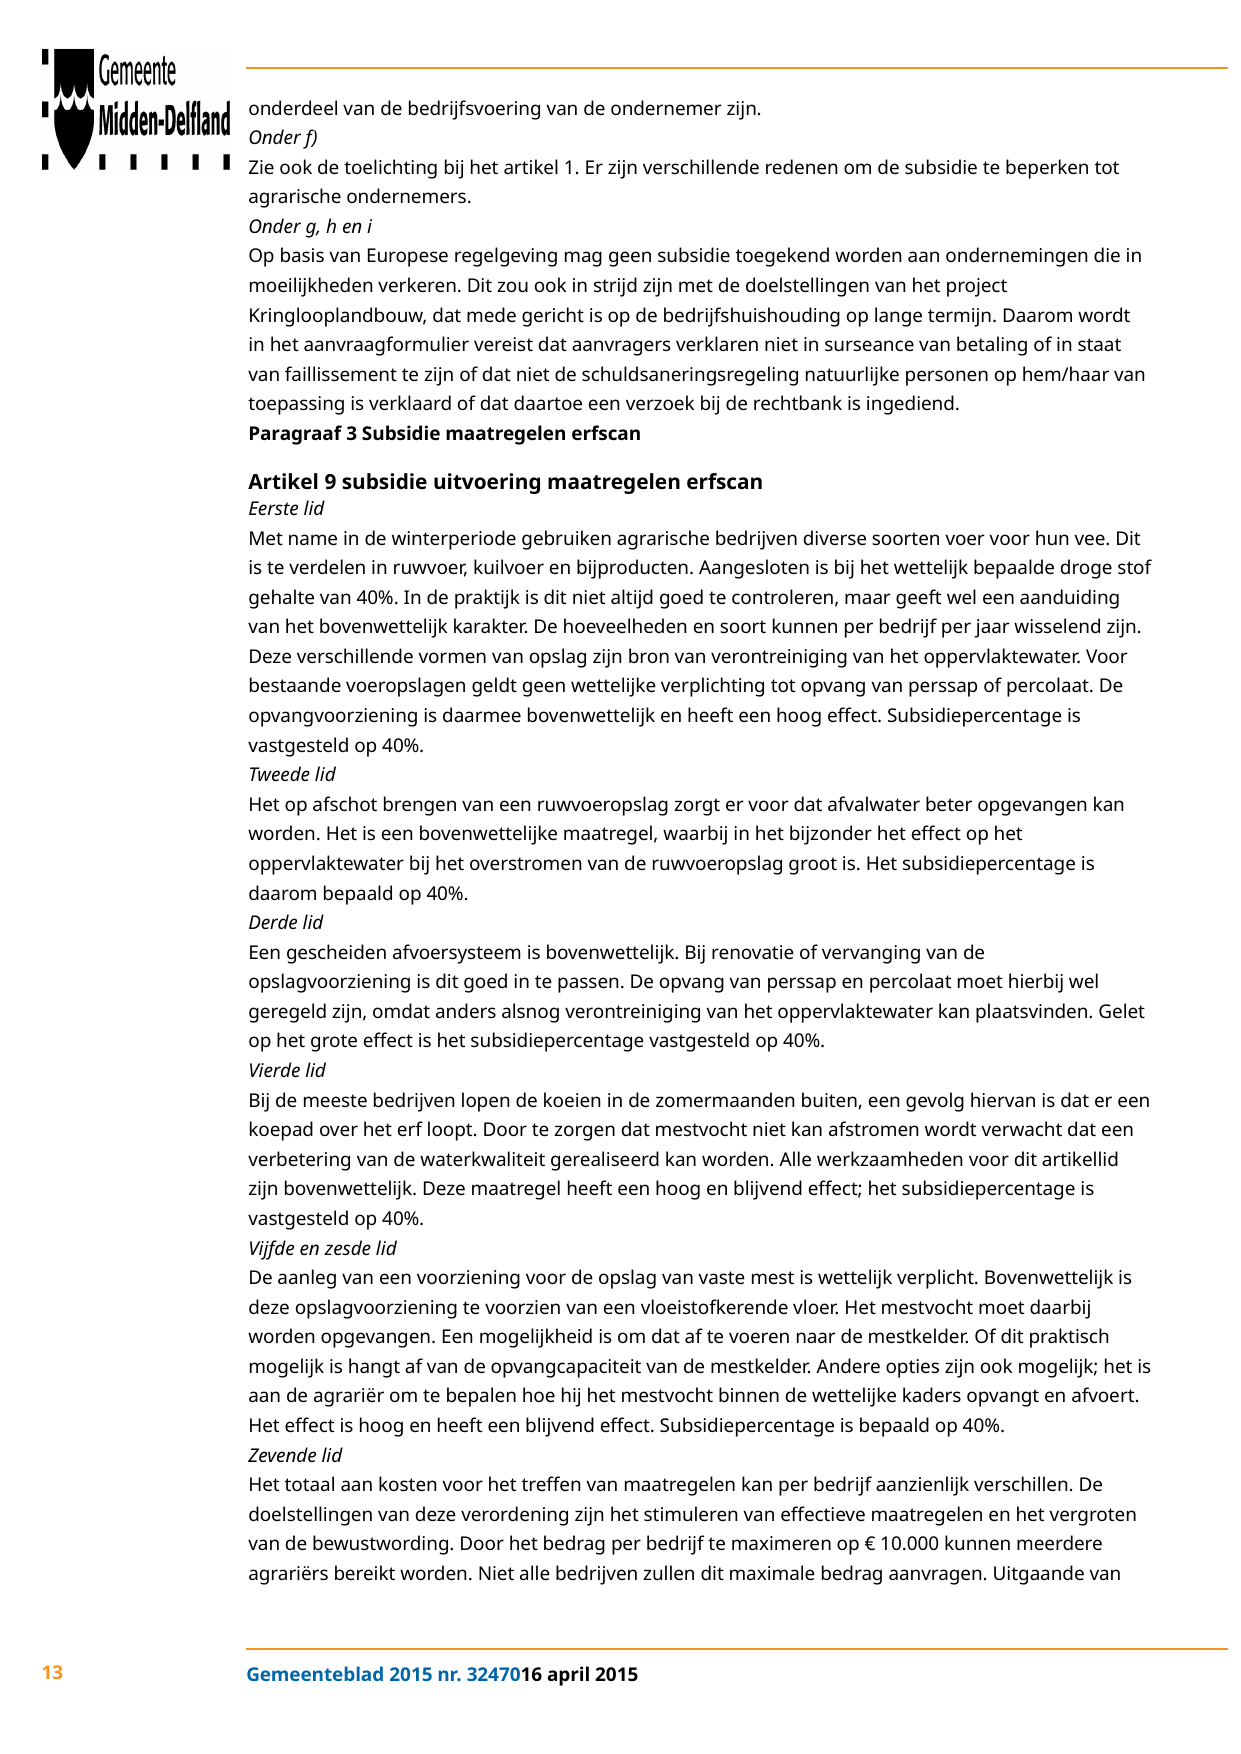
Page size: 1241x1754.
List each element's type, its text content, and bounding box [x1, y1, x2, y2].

text Vierde lid [248, 1057, 1152, 1083]
text Een gescheiden afvoersysteem is bovenwettelijk. Bij renovatie of vervanging van de opslagvoorziening is dit goed in te passen. De opvang van perssap en percolaat moet hierbij wel geregeld zijn, omdat anders alsnog verontreiniging van het oppervlaktewater kan plaatsvinden. Gelet op het grote effect is het subsidiepercentage vastgesteld op 40%. [248, 939, 1152, 1053]
text Onder g, h en i [248, 213, 1152, 239]
text Artikel 9 subsidie uitvoering maatregelen erfscan [248, 467, 1152, 495]
text Derde lid [248, 909, 1152, 935]
text Tweede lid [248, 761, 1152, 787]
text Bij de meeste bedrijven lopen de koeien in de zomermaanden buiten, een gevolg hiervan is dat er een koepad over het erf loopt. Door te zorgen dat mestvocht niet kan afstromen wordt verwacht dat een verbetering van de waterkwaliteit gerealiseerd kan worden. Alle werkzaamheden voor dit artikellid zijn bovenwettelijk. Deze maatregel heeft een hoog en blijvend effect; het subsidiepercentage is vastgesteld op 40%. [248, 1087, 1152, 1231]
text Met name in de winterperiode gebruiken agrarische bedrijven diverse soorten voer voor hun vee. Dit is te verdelen in ruwvoer, kuilvoer en bijproducten. Aangesloten is bij het wettelijk bepaalde droge stof gehalte van 40%. In de praktijk is dit niet altijd goed te controleren, maar geeft wel een aanduiding van het bovenwettelijk karakter. De hoeveelheden en soort kunnen per bedrijf per jaar wisselend zijn. Deze verschillende vormen van opslag zijn bron van verontreiniging van het oppervlaktewater. Voor bestaande voeropslagen geldt geen wettelijke verplichting tot opvang van perssap of percolaat. De opvangvoorziening is daarmee bovenwettelijk en heeft een hoog effect. Subsidiepercentage is vastgesteld op 40%. [248, 525, 1152, 758]
text Het op afschot brengen van een ruwvoeropslag zorgt er voor dat afvalwater beter opgevangen kan worden. Het is een bovenwettelijke maatregel, waarbij in het bijzonder het effect op het oppervlaktewater bij het overstromen van de ruwvoeropslag groot is. Het subsidiepercentage is daarom bepaald op 40%. [248, 791, 1152, 906]
text Zie ook de toelichting bij het artikel 1. Er zijn verschillende redenen om de subsidie te beperken tot agrarische ondernemers. [248, 154, 1152, 209]
text Zevende lid [248, 1442, 1152, 1468]
text Eerste lid [248, 495, 1152, 521]
text Op basis van Europese regelgeving mag geen subsidie toegekend worden aan ondernemingen die in moeilijkheden verkeren. Dit zou ook in strijd zijn met de doelstellingen van het project Kringlooplandbouw, dat mede gericht is op de bedrijfshuishouding op lange termijn. Daarom wordt in het aanvraagformulier vereist dat aanvragers verklaren niet in surseance van betaling of in staat van faillissement te zijn of dat niet de schuldsaneringsregeling natuurlijke personen op hem/haar van toepassing is verklaard of dat daartoe een verzoek bij de rechtbank is ingediend. [248, 243, 1152, 416]
text onderdeel van de bedrijfsvoering van de ondernemer zijn. [248, 95, 1152, 121]
text Vijfde en zesde lid [248, 1235, 1152, 1261]
text Paragraaf 3 Subsidie maatregelen erfscan [248, 420, 1152, 446]
text De aanleg van een voorziening voor de opslag van vaste mest is wettelijk verplicht. Bovenwettelijk is deze opslagvoorziening te voorzien van een vloeistofkerende vloer. Het mestvocht moet daarbij worden opgevangen. Een mogelijkheid is om dat af te voeren naar de mestkelder. Of dit praktisch mogelijk is hangt af van de opvangcapaciteit van de mestkelder. Andere opties zijn ook mogelijk; het is aan de agrariër om te bepalen hoe hij het mestvocht binnen de wettelijke kaders opvangt en afvoert. Het effect is hoog en heeft een blijvend effect. Subsidiepercentage is bepaald op 40%. [248, 1264, 1152, 1438]
text Onder f) [248, 124, 1152, 150]
text Het totaal aan kosten voor het treffen van maatregelen kan per bedrijf aanzienlijk verschillen. De doelstellingen van deze verordening zijn het stimuleren van effectieve maatregelen en het vergroten van de bewustwording. Door het bedrag per bedrijf te maximeren op € 10.000 kunnen meerdere agrariërs bereikt worden. Niet alle bedrijven zullen dit maximale bedrag aanvragen. Uitgaande van [248, 1471, 1152, 1586]
picture [41, 47, 231, 172]
